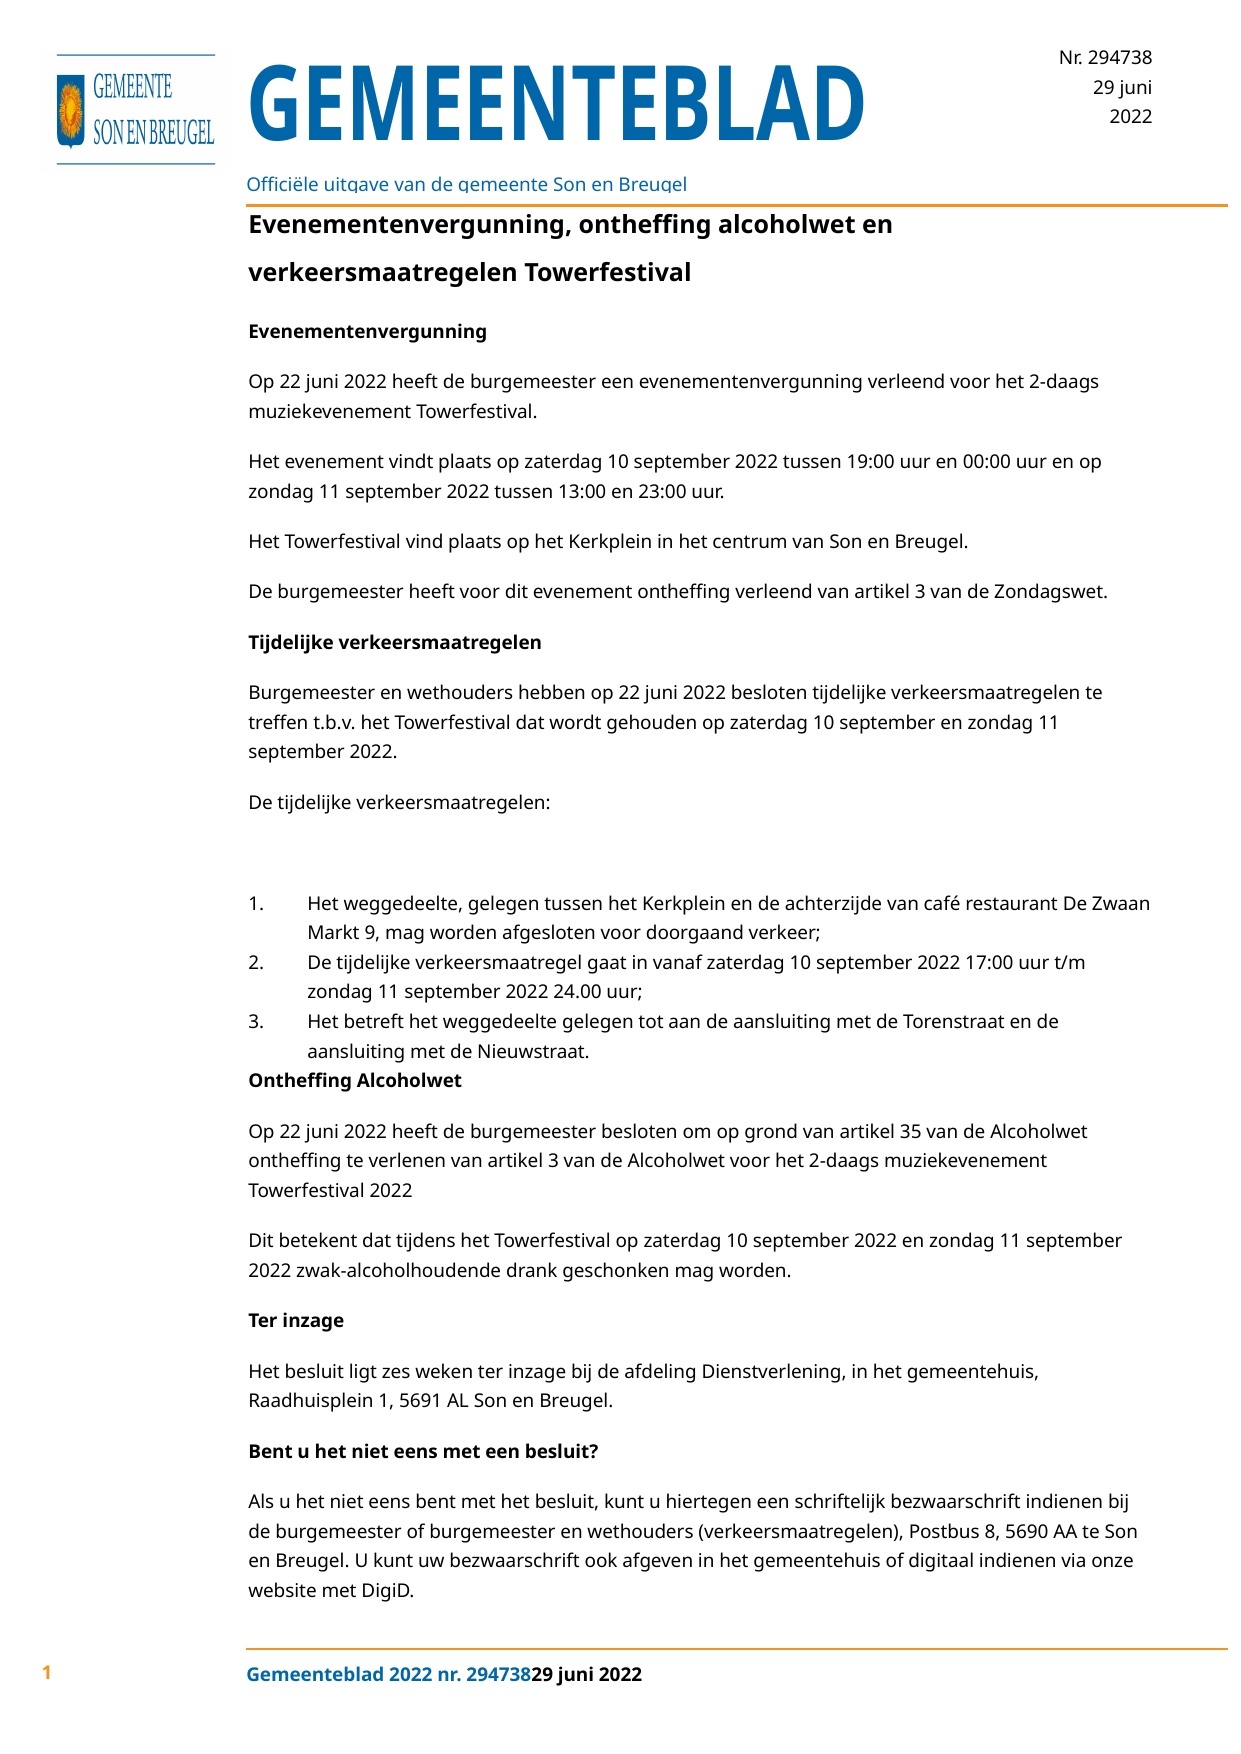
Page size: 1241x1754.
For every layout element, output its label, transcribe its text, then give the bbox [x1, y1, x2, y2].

list Het betreft het weggedeelte gelegen tot aan de aansluiting met de Torenstraat en de aansluiting met de Nieuwstraat. [248, 1008, 1152, 1064]
text Het besluit ligt zes weken ter inzage bij de afdeling Dienstverlening, in het gemeentehuis, Raadhuisplein 1, 5691 AL Son en Breugel. [248, 1358, 1152, 1413]
text Evenementenvergunning [248, 318, 1152, 344]
text Ontheffing Alcoholwet [248, 1067, 1152, 1093]
text Evenementenvergunning, ontheffing alcoholwet en verkeersmaatregelen Towerfestival [248, 207, 1152, 288]
text De tijdelijke verkeersmaatregelen: [248, 789, 1152, 815]
text Als u het niet eens bent met het besluit, kunt u hiertegen een schriftelijk bezwaarschrift indienen bij de burgemeester of burgemeester en wethouders (verkeersmaatregelen), Postbus 8, 5690 AA te Son en Breugel. U kunt uw bezwaarschrift ook afgeven in het gemeentehuis of digitaal indienen via onze website met DigiD. [248, 1488, 1152, 1603]
text Het evenement vindt plaats op zaterdag 10 september 2022 tussen 19:00 uur en 00:00 uur en op zondag 11 september 2022 tussen 13:00 en 23:00 uur. [248, 448, 1152, 504]
list Het weggedeelte, gelegen tussen het Kerkplein en de achterzijde van café restaurant De Zwaan Markt 9, mag worden afgesloten voor doorgaand verkeer; [248, 890, 1152, 945]
text Op 22 juni 2022 heeft de burgemeester besloten om op grond van artikel 35 van de Alcoholwet ontheffing te verlenen van artikel 3 van de Alcoholwet voor het 2-daags muziekevenement Towerfestival 2022 [248, 1118, 1152, 1203]
text Tijdelijke verkeersmaatregelen [248, 629, 1152, 655]
text Bent u het niet eens met een besluit? [248, 1438, 1152, 1464]
text Burgemeester en wethouders hebben op 22 juni 2022 besloten tijdelijke verkeersmaatregelen te treffen t.b.v. het Towerfestival dat wordt gehouden op zaterdag 10 september en zondag 11 september 2022. [248, 679, 1152, 764]
text Op 22 juni 2022 heeft de burgemeester een evenementenvergunning verleend voor het 2-daags muziekevenement Towerfestival. [248, 368, 1152, 424]
text Het Towerfestival vind plaats op het Kerkplein in het centrum van Son en Breugel. [248, 528, 1152, 554]
text De burgemeester heeft voor dit evenement ontheffing verleend van artikel 3 van de Zondagswet. [248, 579, 1152, 604]
picture [41, 47, 231, 172]
list De tijdelijke verkeersmaatregel gaat in vanaf zaterdag 10 september 2022 17:00 uur t/m zondag 11 september 2022 24.00 uur; [248, 949, 1152, 1004]
text Ter inzage [248, 1307, 1152, 1333]
text Dit betekent dat tijdens het Towerfestival op zaterdag 10 september 2022 en zondag 11 september 2022 zwak-alcoholhoudende drank geschonken mag worden. [248, 1227, 1152, 1283]
